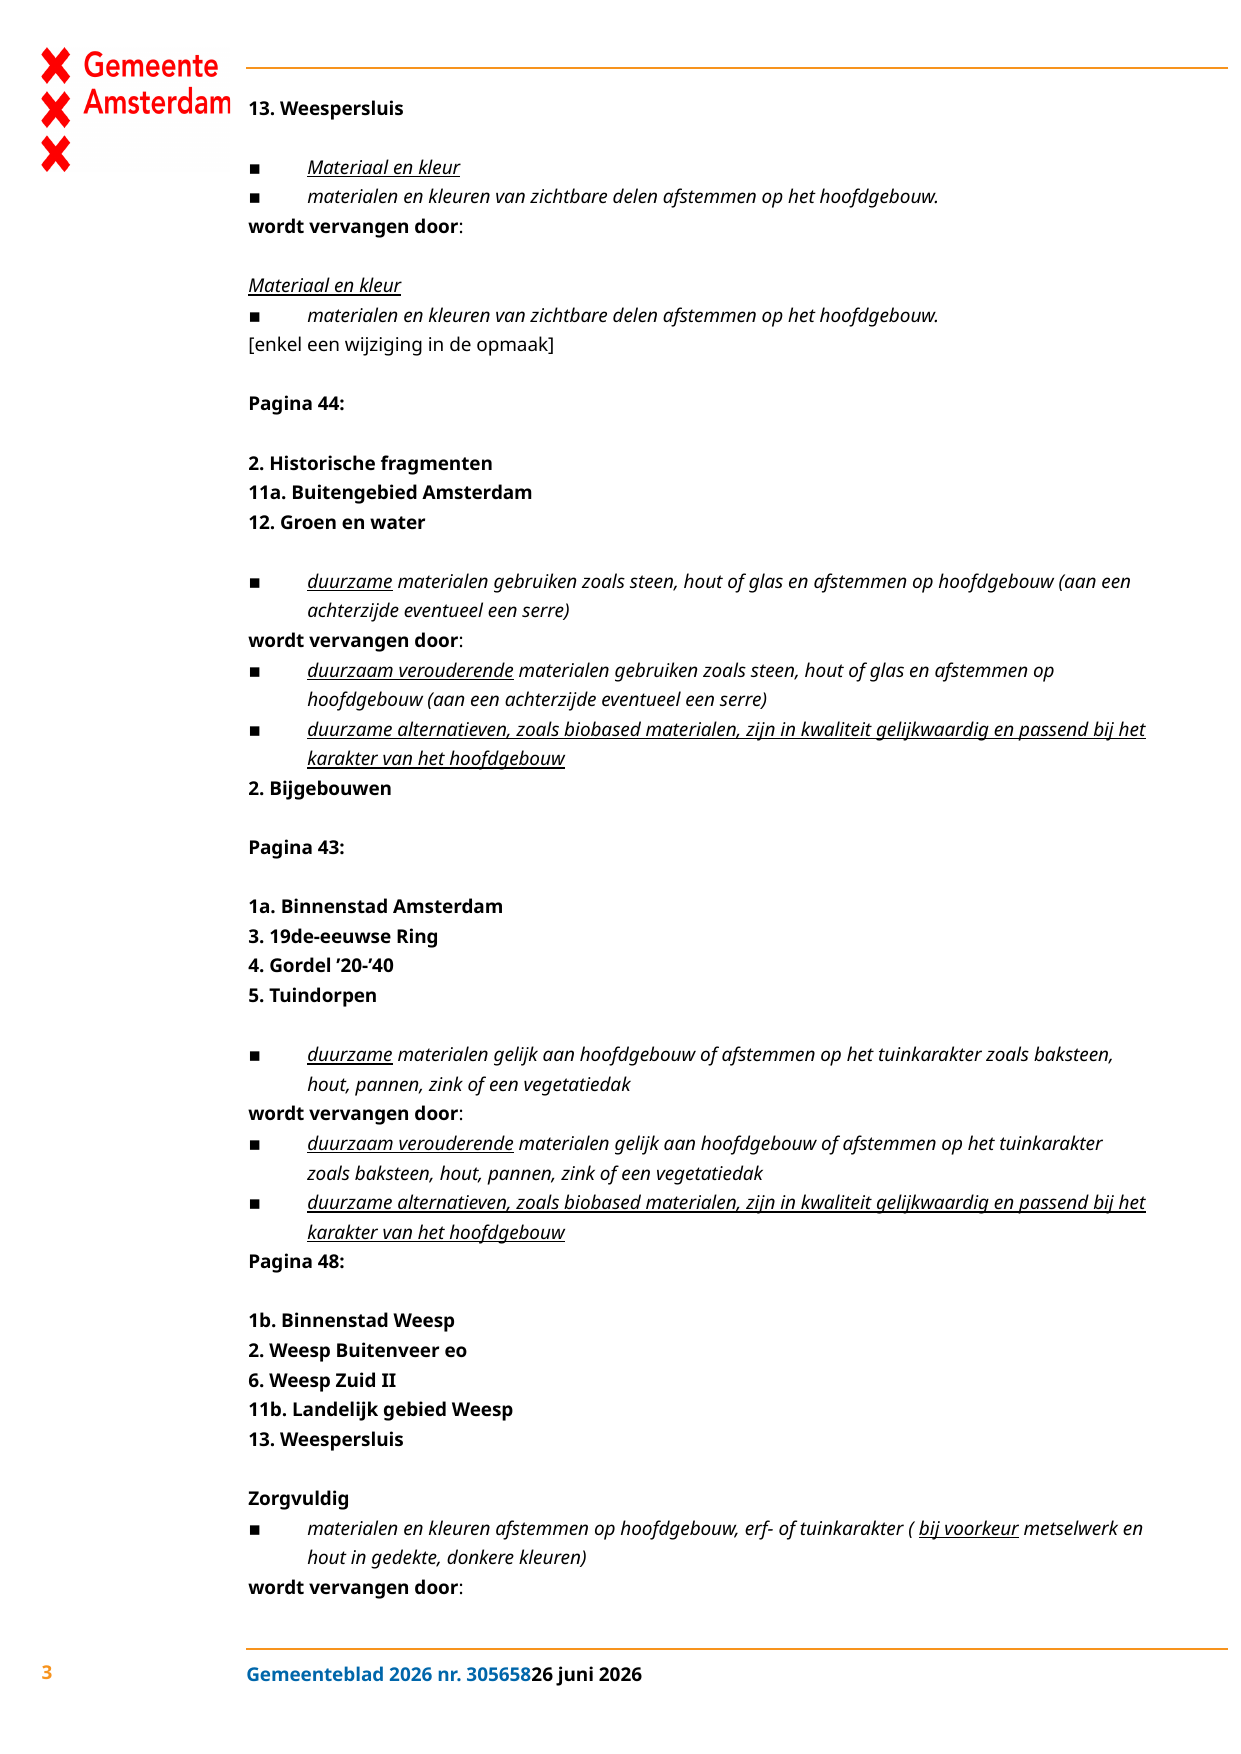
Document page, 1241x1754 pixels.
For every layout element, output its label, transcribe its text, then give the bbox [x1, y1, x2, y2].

text 13. Weespersluis [248, 1426, 1152, 1452]
list Materiaal en kleur [248, 154, 1152, 180]
list duurzame materialen gelijk aan hoofdgebouw of afstemmen op het tuinkarakter zoals baksteen, hout, pannen, zink of een vegetatiedak [248, 1041, 1152, 1097]
text 13. Weespersluis [248, 95, 1152, 121]
list materialen en kleuren van zichtbare delen afstemmen op het hoofdgebouw. [248, 183, 1152, 209]
text wordt vervangen door: [248, 213, 1152, 239]
list duurzame materialen gebruiken zoals steen, hout of glas en afstemmen op hoofdgebouw (aan een achterzijde eventueel een serre) [248, 568, 1152, 623]
text wordt vervangen door: [248, 627, 1152, 653]
text [enkel een wijziging in de opmaak] [248, 331, 1152, 357]
text 1a. Binnenstad Amsterdam [248, 893, 1152, 919]
text 11a. Buitengebied Amsterdam [248, 479, 1152, 505]
text wordt vervangen door: [248, 1101, 1152, 1126]
text Zorgvuldig [248, 1485, 1152, 1511]
list duurzame alternatieven, zoals biobased materialen, zijn in kwaliteit gelijkwaardig en passend bij het karakter van het hoofdgebouw [248, 1189, 1152, 1245]
text wordt vervangen door: [248, 1574, 1152, 1600]
text 5. Tuindorpen [248, 982, 1152, 1008]
text 2. Weesp Buitenveer eo [248, 1337, 1152, 1363]
text 3. 19de-eeuwse Ring [248, 923, 1152, 949]
list materialen en kleuren afstemmen op hoofdgebouw, erf- of tuinkarakter ( bij voorkeur metselwerk en hout in gedekte, donkere kleuren) [248, 1515, 1152, 1570]
text 2. Bijgebouwen [248, 775, 1152, 801]
text 1b. Binnenstad Weesp [248, 1308, 1152, 1333]
list duurzaam verouderende materialen gelijk aan hoofdgebouw of afstemmen op het tuinkarakter zoals baksteen, hout, pannen, zink of een vegetatiedak [248, 1130, 1152, 1186]
list duurzaam verouderende materialen gebruiken zoals steen, hout of glas en afstemmen op hoofdgebouw (aan een achterzijde eventueel een serre) [248, 657, 1152, 712]
text Pagina 44: [248, 391, 1152, 416]
text 11b. Landelijk gebied Weesp [248, 1396, 1152, 1422]
text Pagina 43: [248, 834, 1152, 860]
text 6. Weesp Zuid II [248, 1367, 1152, 1393]
picture [41, 47, 231, 172]
text 2. Historische fragmenten [248, 450, 1152, 476]
text 4. Gordel ’20-’40 [248, 953, 1152, 978]
list materialen en kleuren van zichtbare delen afstemmen op het hoofdgebouw. [248, 302, 1152, 328]
text Pagina 48: [248, 1248, 1152, 1274]
text Materiaal en kleur [248, 272, 1152, 298]
list duurzame alternatieven, zoals biobased materialen, zijn in kwaliteit gelijkwaardig en passend bij het karakter van het hoofdgebouw [248, 716, 1152, 771]
text 12. Groen en water [248, 509, 1152, 535]
